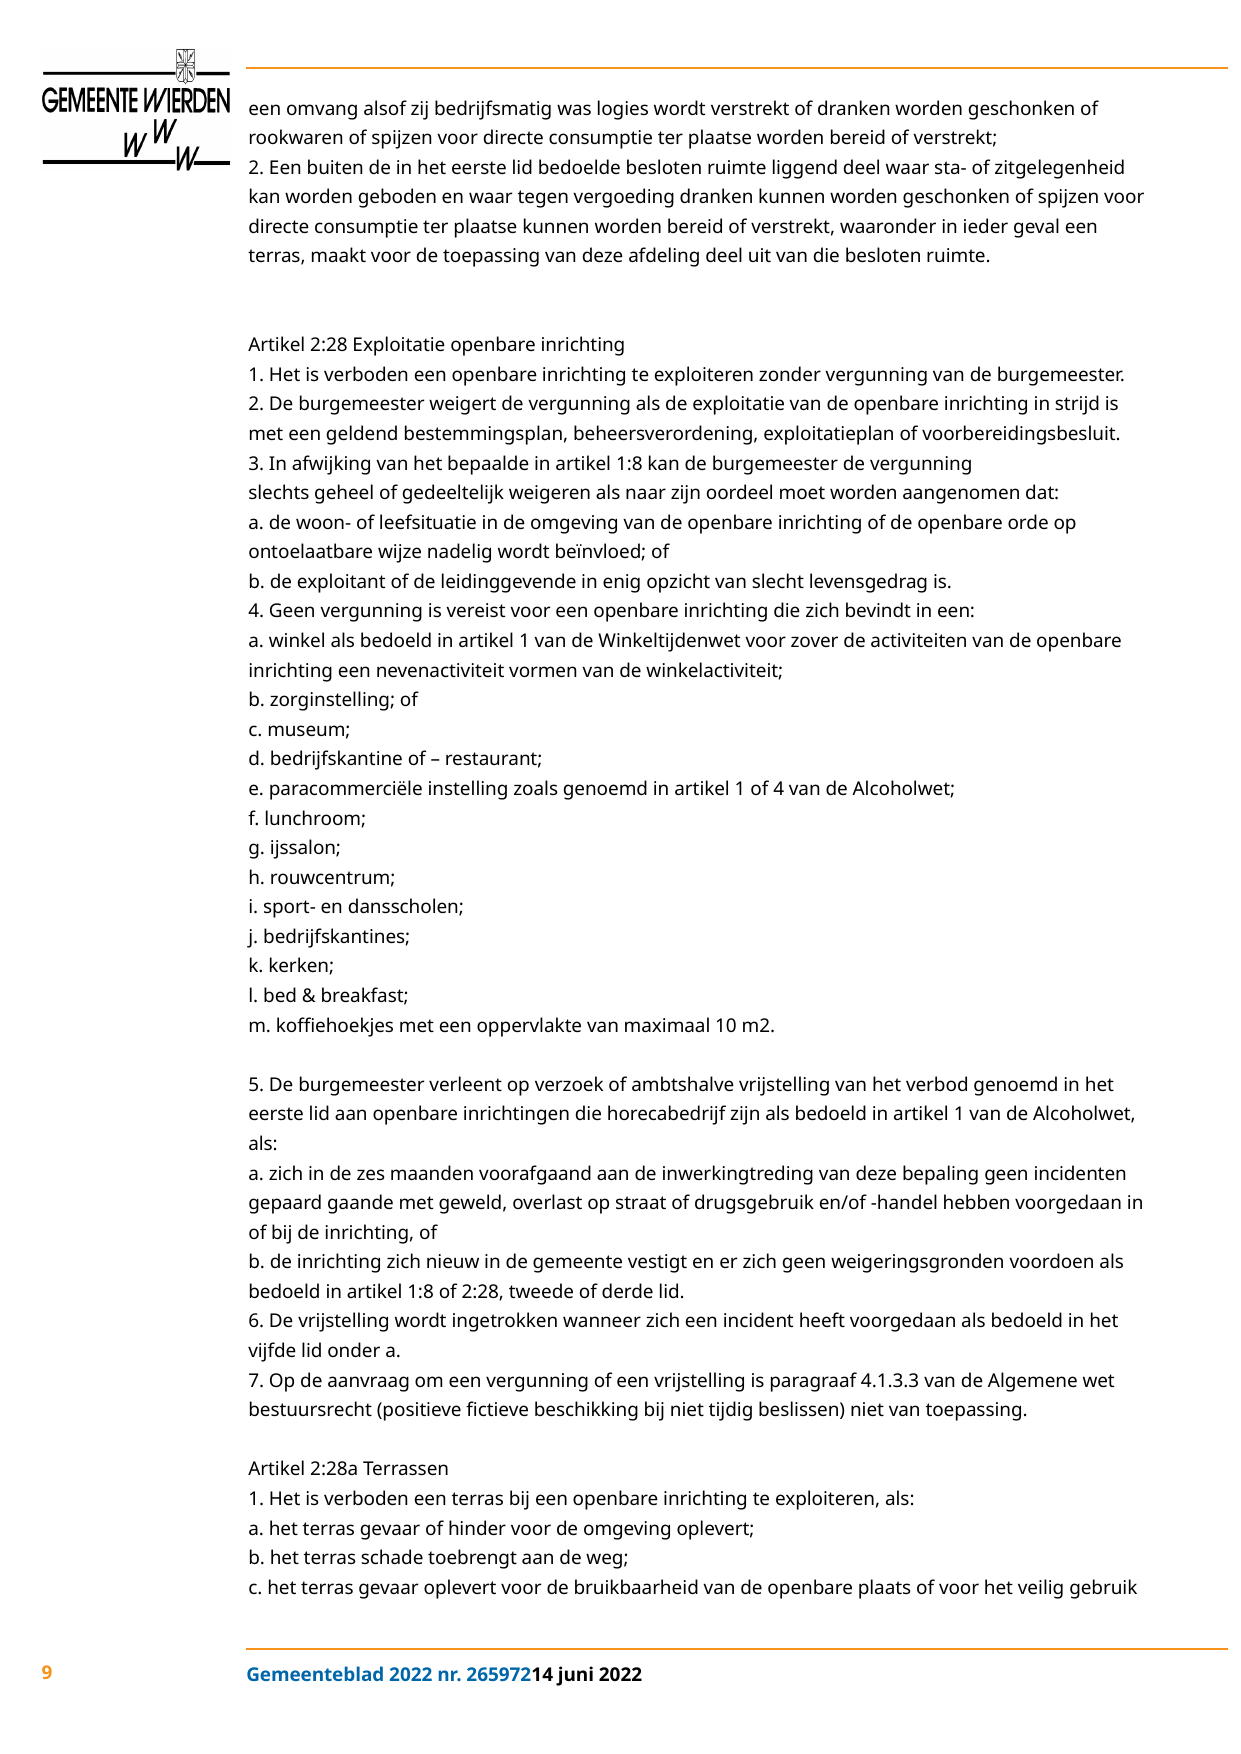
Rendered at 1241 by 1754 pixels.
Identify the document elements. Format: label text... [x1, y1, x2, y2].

text 6. De vrijstelling wordt ingetrokken wanneer zich een incident heeft voorgedaan als bedoeld in het vijfde lid onder a. [248, 1308, 1152, 1363]
text b. de exploitant of de leidinggevende in enig opzicht van slecht levensgedrag is. [248, 568, 1152, 594]
text Artikel 2:28a Terrassen [248, 1456, 1152, 1481]
text 5. De burgemeester verleent op verzoek of ambtshalve vrijstelling van het verbod genoemd in het eerste lid aan openbare inrichtingen die horecabedrijf zijn als bedoeld in artikel 1 van de Alcoholwet, als: [248, 1071, 1152, 1156]
text g. ijssalon; [248, 834, 1152, 860]
text a. winkel als bedoeld in artikel 1 van de Winkeltijdenwet voor zover de activiteiten van de openbare inrichting een nevenactiviteit vormen van de winkelactiviteit; [248, 627, 1152, 683]
text h. rouwcentrum; [248, 864, 1152, 890]
picture [41, 47, 231, 172]
text 4. Geen vergunning is vereist voor een openbare inrichting die zich bevindt in een: [248, 598, 1152, 623]
text m. koffiehoekjes met een oppervlakte van maximaal 10 m2. [248, 1012, 1152, 1038]
text k. kerken; [248, 953, 1152, 978]
text i. sport- en dansscholen; [248, 893, 1152, 919]
text een omvang alsof zij bedrijfsmatig was logies wordt verstrekt of dranken worden geschonken of rookwaren of spijzen voor directe consumptie ter plaatse worden bereid of verstrekt; [248, 95, 1152, 150]
text 3. In afwijking van het bepaalde in artikel 1:8 kan de burgemeester de vergunning [248, 450, 1152, 476]
text 1. Het is verboden een openbare inrichting te exploiteren zonder vergunning van de burgemeester. [248, 361, 1152, 387]
text b. de inrichting zich nieuw in de gemeente vestigt en er zich geen weigeringsgronden voordoen als bedoeld in artikel 1:8 of 2:28, tweede of derde lid. [248, 1248, 1152, 1304]
text 2. Een buiten de in het eerste lid bedoelde besloten ruimte liggend deel waar sta- of zitgelegenheid kan worden geboden en waar tegen vergoeding dranken kunnen worden geschonken of spijzen voor directe consumptie ter plaatse kunnen worden bereid of verstrekt, waaronder in ieder geval een terras, maakt voor de toepassing van deze afdeling deel uit van die besloten ruimte. [248, 154, 1152, 268]
text c. het terras gevaar oplevert voor de bruikbaarheid van de openbare plaats of voor het veilig gebruik [248, 1574, 1152, 1600]
text 2. De burgemeester weigert de vergunning als de exploitatie van de openbare inrichting in strijd is met een geldend bestemmingsplan, beheersverordening, exploitatieplan of voorbereidingsbesluit. [248, 391, 1152, 446]
text 1. Het is verboden een terras bij een openbare inrichting te exploiteren, als: [248, 1485, 1152, 1511]
text d. bedrijfskantine of – restaurant; [248, 746, 1152, 771]
text a. de woon- of leefsituatie in de omgeving van de openbare inrichting of de openbare orde op ontoelaatbare wijze nadelig wordt beïnvloed; of [248, 509, 1152, 564]
text b. het terras schade toebrengt aan de weg; [248, 1544, 1152, 1570]
text Artikel 2:28 Exploitatie openbare inrichting [248, 331, 1152, 357]
text b. zorginstelling; of [248, 686, 1152, 712]
text a. zich in de zes maanden voorafgaand aan de inwerkingtreding van deze bepaling geen incidenten gepaard gaande met geweld, overlast op straat of drugsgebruik en/of -handel hebben voorgedaan in of bij de inrichting, of [248, 1160, 1152, 1245]
text j. bedrijfskantines; [248, 923, 1152, 949]
text slechts geheel of gedeeltelijk weigeren als naar zijn oordeel moet worden aangenomen dat: [248, 479, 1152, 505]
text 7. Op de aanvraag om een vergunning of een vrijstelling is paragraaf 4.1.3.3 van de Algemene wet bestuursrecht (positieve fictieve beschikking bij niet tijdig beslissen) niet van toepassing. [248, 1367, 1152, 1422]
text l. bed & breakfast; [248, 982, 1152, 1008]
text c. museum; [248, 716, 1152, 742]
text a. het terras gevaar of hinder voor de omgeving oplevert; [248, 1515, 1152, 1541]
text f. lunchroom; [248, 805, 1152, 831]
text e. paracommerciële instelling zoals genoemd in artikel 1 of 4 van de Alcoholwet; [248, 775, 1152, 801]
